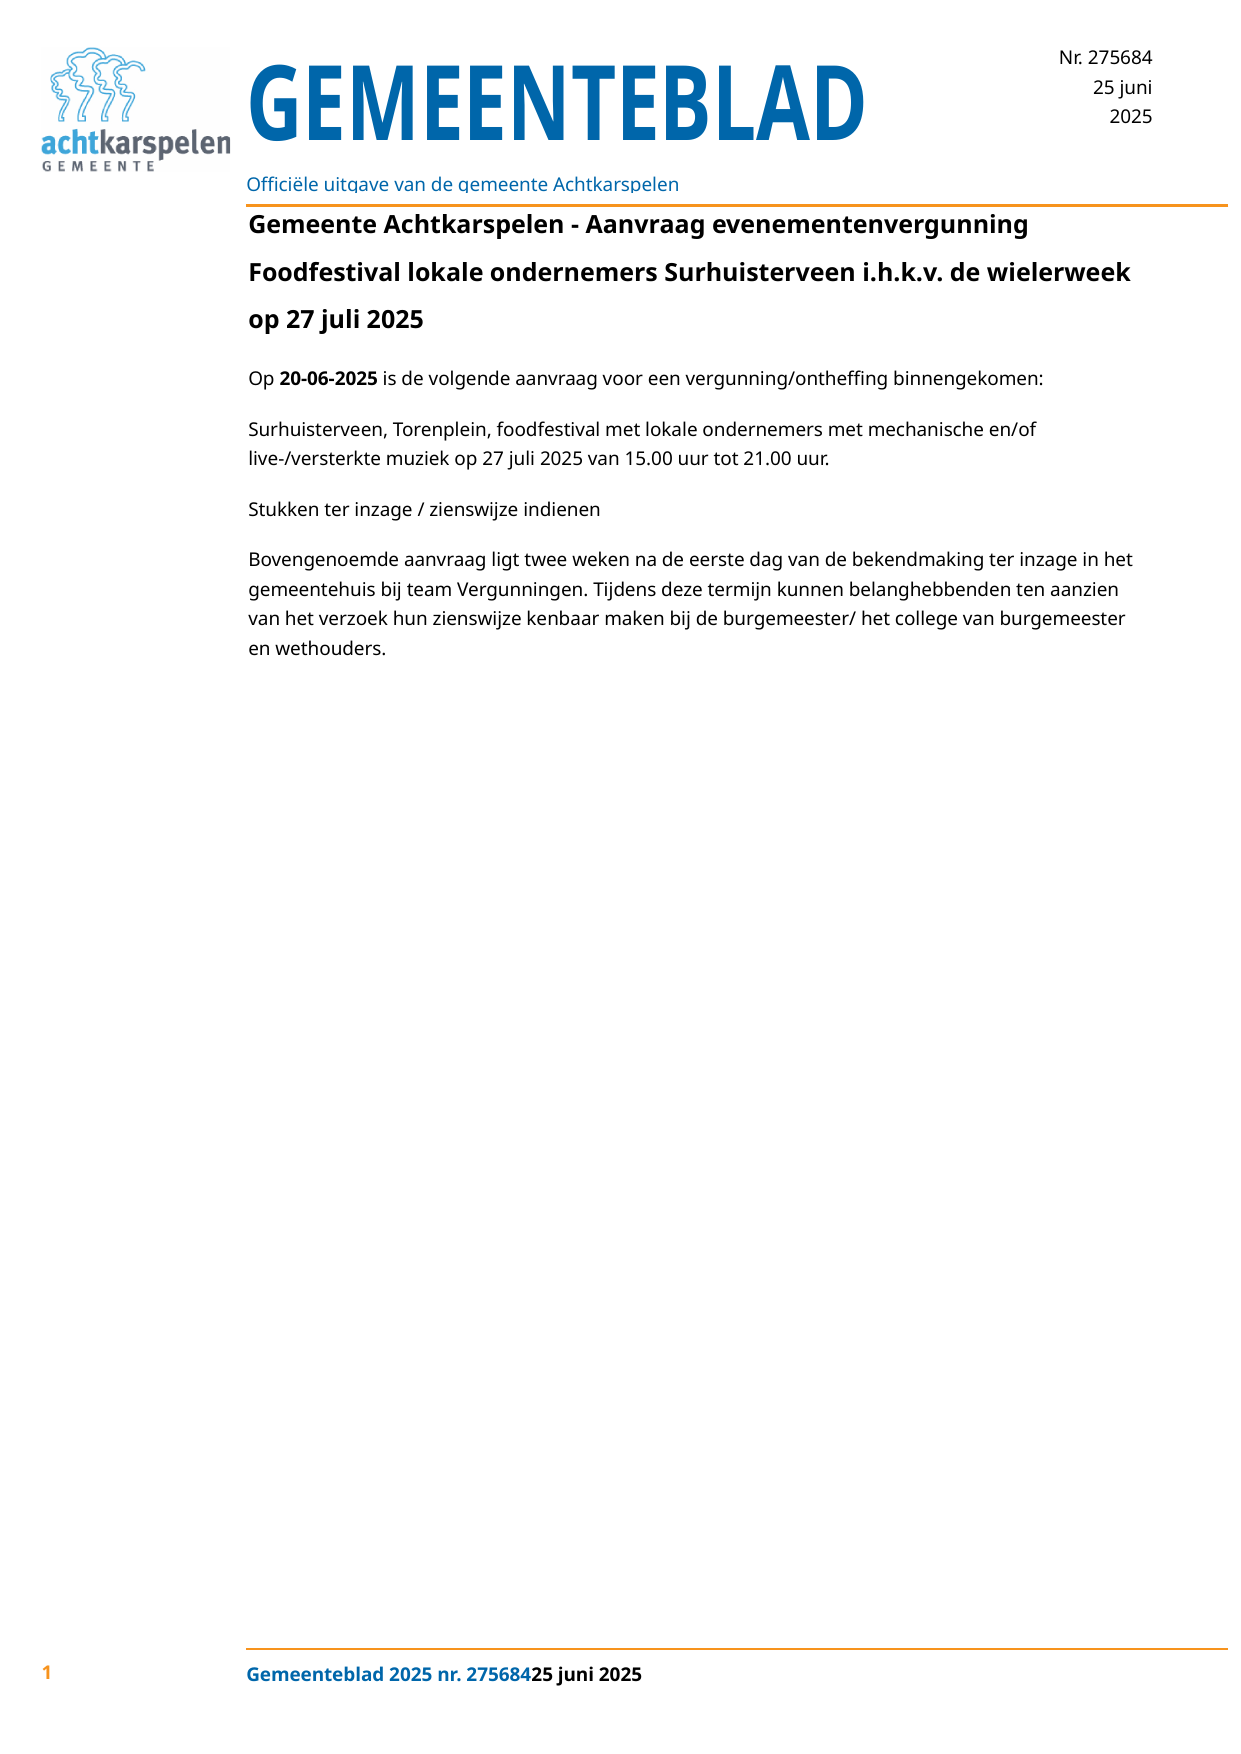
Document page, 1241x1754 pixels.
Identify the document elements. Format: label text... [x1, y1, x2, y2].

text Gemeente Achtkarspelen - Aanvraag evenementenvergunning Foodfestival lokale ondernemers Surhuisterveen i.h.k.v. de wielerweek op 27 juli 2025 [248, 207, 1152, 336]
text Stukken ter inzage / zienswijze indienen [248, 496, 1152, 522]
picture [41, 47, 231, 172]
text Surhuisterveen, Torenplein, foodfestival met lokale ondernemers met mechanische en/of live-/versterkte muziek op 27 juli 2025 van 15.00 uur tot 21.00 uur. [248, 416, 1152, 471]
text Op 20-06-2025 is de volgende aanvraag voor een vergunning/ontheffing binnengekomen: [248, 366, 1152, 391]
text Bovengenoemde aanvraag ligt twee weken na de eerste dag van de bekendmaking ter inzage in het gemeentehuis bij team Vergunningen. Tijdens deze termijn kunnen belanghebbenden ten aanzien van het verzoek hun zienswijze kenbaar maken bij de burgemeester/ het college van burgemeester en wethouders. [248, 546, 1152, 661]
